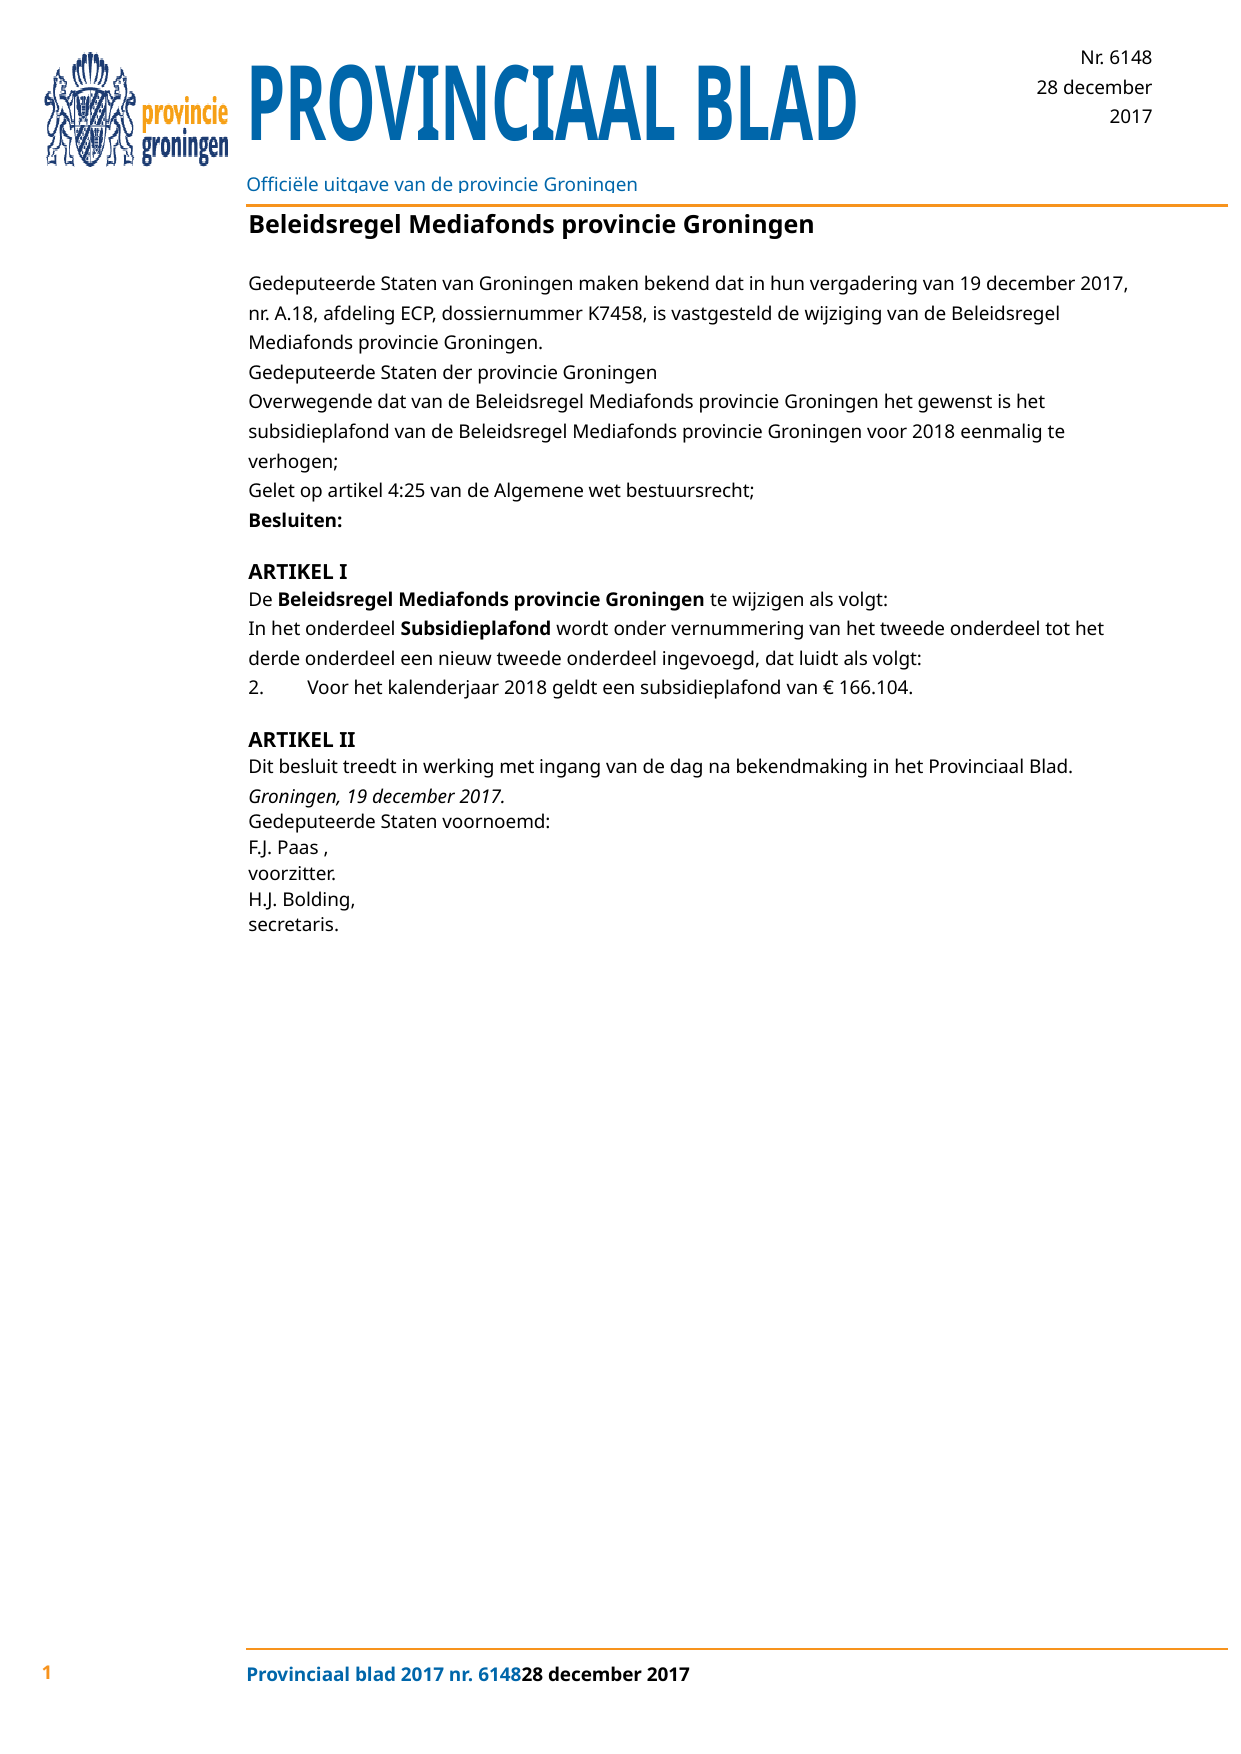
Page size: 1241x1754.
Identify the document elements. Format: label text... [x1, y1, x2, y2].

text voorzitter. [248, 860, 1152, 886]
text Gelet op artikel 4:25 van de Algemene wet bestuursrecht; [248, 477, 1152, 503]
text H.J. Bolding, [248, 886, 1152, 912]
text Besluiten: [248, 507, 1152, 533]
text Beleidsregel Mediafonds provincie Groningen [248, 207, 1152, 241]
text Dit besluit treedt in werking met ingang van de dag na bekendmaking in het Provinciaal Blad. [248, 753, 1152, 779]
text Gedeputeerde Staten van Groningen maken bekend dat in hun vergadering van 19 december 2017, nr. A.18, afdeling ECP, dossiernummer K7458, is vastgesteld de wijziging van de Beleidsregel Mediafonds provincie Groningen. [248, 270, 1152, 355]
text F.J. Paas , [248, 834, 1152, 860]
picture [41, 47, 231, 172]
text ARTIKEL I [248, 557, 1152, 586]
text Overwegende dat van de Beleidsregel Mediafonds provincie Groningen het gewenst is het subsidieplafond van de Beleidsregel Mediafonds provincie Groningen voor 2018 eenmalig te verhogen; [248, 389, 1152, 473]
text In het onderdeel Subsidieplafond wordt onder vernummering van het tweede onderdeel tot het derde onderdeel een nieuw tweede onderdeel ingevoegd, dat luidt als volgt: [248, 615, 1152, 671]
text Gedeputeerde Staten voornoemd: [248, 809, 1152, 834]
list Voor het kalenderjaar 2018 geldt een subsidieplafond van € 166.104. [248, 674, 1152, 700]
text ARTIKEL II [248, 725, 1152, 753]
text Groningen, 19 december 2017. [248, 783, 1152, 809]
text De Beleidsregel Mediafonds provincie Groningen te wijzigen als volgt: [248, 586, 1152, 612]
text secretaris. [248, 912, 1152, 937]
text Gedeputeerde Staten der provincie Groningen [248, 359, 1152, 385]
